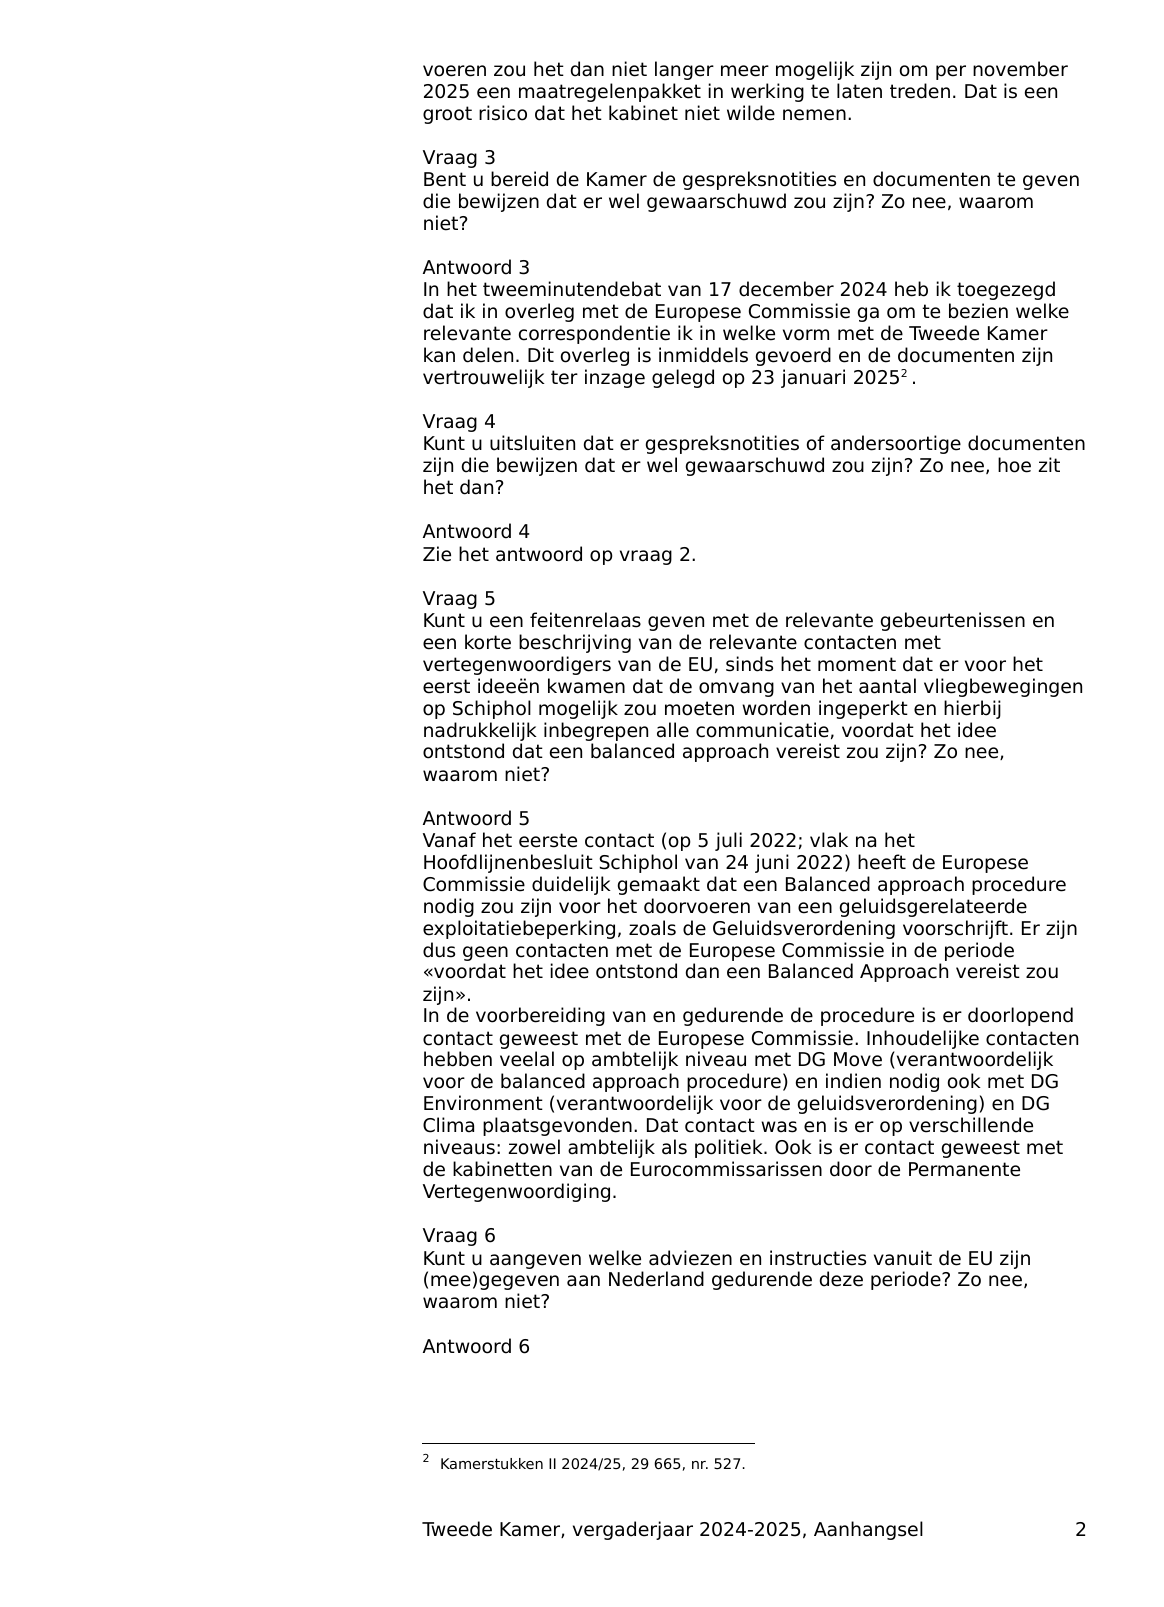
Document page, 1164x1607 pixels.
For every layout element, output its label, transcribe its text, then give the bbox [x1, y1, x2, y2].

text Antwoord 5 [422, 808, 1087, 829]
text Zie het antwoord op vraag 2. [422, 543, 1087, 565]
text Antwoord 6 [422, 1336, 1087, 1357]
text voeren zou het dan niet langer meer mogelijk zijn om per november 2025 een maatregelenpakket in werking te laten treden. Dat is een groot risico dat het kabinet niet wilde nemen. [422, 59, 1087, 125]
text Vanaf het eerste contact (op 5 juli 2022; vlak na het Hoofdlijnenbesluit Schiphol van 24 juni 2022) heeft de Europese Commissie duidelijk gemaakt dat een Balanced approach procedure nodig zou zijn voor het doorvoeren van een geluidsgerelateerde exploitatiebeperking, zoals de Geluidsverordening voorschrijft. Er zijn dus geen contacten met de Europese Commissie in de periode «voordat het idee ontstond dan een Balanced Approach vereist zou zijn». [422, 829, 1087, 1005]
text Vraag 5 [422, 588, 1087, 609]
text In de voorbereiding van en gedurende de procedure is er doorlopend contact geweest met de Europese Commissie. Inhoudelijke contacten hebben veelal op ambtelijk niveau met DG Move (verantwoordelijk voor de balanced approach procedure) en indien nodig ook met DG Environment (verantwoordelijk voor de geluidsverordening) en DG Clima plaatsgevonden. Dat contact was en is er op verschillende niveaus: zowel ambtelijk als politiek. Ook is er contact geweest met de kabinetten van de Eurocommissarissen door de Permanente Vertegenwoordiging. [422, 1005, 1087, 1203]
text Kunt u uitsluiten dat er gespreksnotities of andersoortige documenten zijn die bewijzen dat er wel gewaarschuwd zou zijn? Zo nee, hoe zit het dan? [422, 433, 1087, 499]
text Vraag 4 [422, 411, 1087, 433]
text Kunt u aangeven welke adviezen en instructies vanuit de EU zijn (mee)gegeven aan Nederland gedurende deze periode? Zo nee, waarom niet? [422, 1247, 1087, 1313]
text Bent u bereid de Kamer de gespreksnotities en documenten te geven die bewijzen dat er wel gewaarschuwd zou zijn? Zo nee, waarom niet? [422, 169, 1087, 235]
text Antwoord 4 [422, 521, 1087, 543]
text Vraag 3 [422, 147, 1087, 169]
text Antwoord 3 [422, 257, 1087, 279]
text Kamerstukken II 2024/25, 29 665, nr. 527. [422, 1452, 1087, 1474]
text Vraag 6 [422, 1225, 1087, 1247]
text In het tweeminutendebat van 17 december 2024 heb ik toegezegd dat ik in overleg met de Europese Commissie ga om te bezien welke relevante correspondentie ik in welke vorm met de Tweede Kamer kan delen. Dit overleg is inmiddels gevoerd en de documenten zijn vertrouwelijk ter inzage gelegd op 23 januari 2025. [422, 279, 1087, 389]
text Kunt u een feitenrelaas geven met de relevante gebeurtenissen en een korte beschrijving van de relevante contacten met vertegenwoordigers van de EU, sinds het moment dat er voor het eerst ideeën kwamen dat de omvang van het aantal vliegbewegingen op Schiphol mogelijk zou moeten worden ingeperkt en hierbij nadrukkelijk inbegrepen alle communicatie, voordat het idee ontstond dat een balanced approach vereist zou zijn? Zo nee, waarom niet? [422, 609, 1087, 785]
